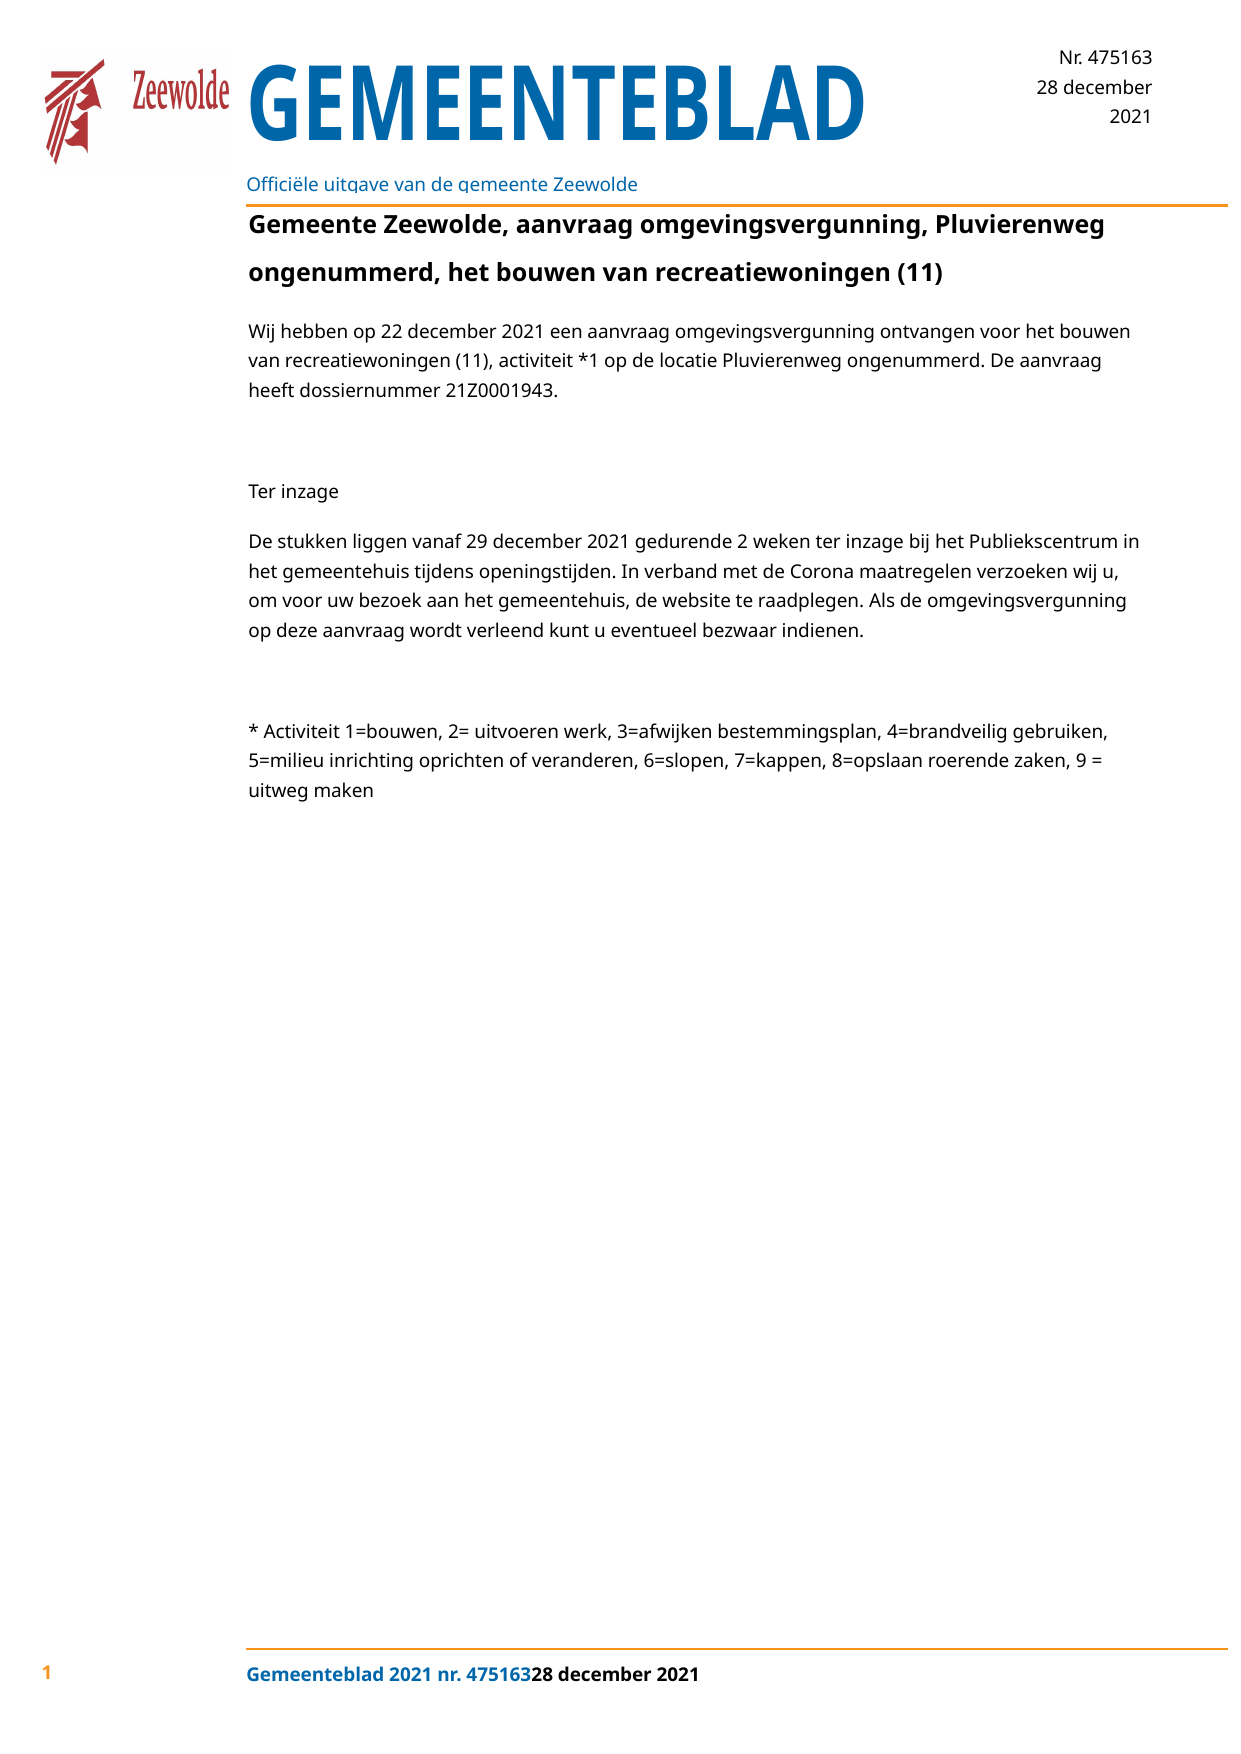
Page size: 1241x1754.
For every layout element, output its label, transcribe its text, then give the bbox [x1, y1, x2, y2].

text De stukken liggen vanaf 29 december 2021 gedurende 2 weken ter inzage bij het Publiekscentrum in het gemeentehuis tijdens openingstijden. In verband met de Corona maatregelen verzoeken wij u, om voor uw bezoek aan het gemeentehuis, de website te raadplegen. Als de omgevingsvergunning op deze aanvraag wordt verleend kunt u eventueel bezwaar indienen. [248, 528, 1152, 643]
picture [41, 47, 231, 172]
text Wij hebben op 22 december 2021 een aanvraag omgevingsvergunning ontvangen voor het bouwen van recreatiewoningen (11), activiteit *1 op de locatie Pluvierenweg ongenummerd. De aanvraag heeft dossiernummer 21Z0001943. [248, 318, 1152, 403]
text Gemeente Zeewolde, aanvraag omgevingsvergunning, Pluvierenweg ongenummerd, het bouwen van recreatiewoningen (11) [248, 207, 1152, 288]
text Ter inzage [248, 478, 1152, 504]
text * Activiteit 1=bouwen, 2= uitvoeren werk, 3=afwijken bestemmingsplan, 4=brandveilig gebruiken, 5=milieu inrichting oprichten of veranderen, 6=slopen, 7=kappen, 8=opslaan roerende zaken, 9 = uitweg maken [248, 718, 1152, 803]
